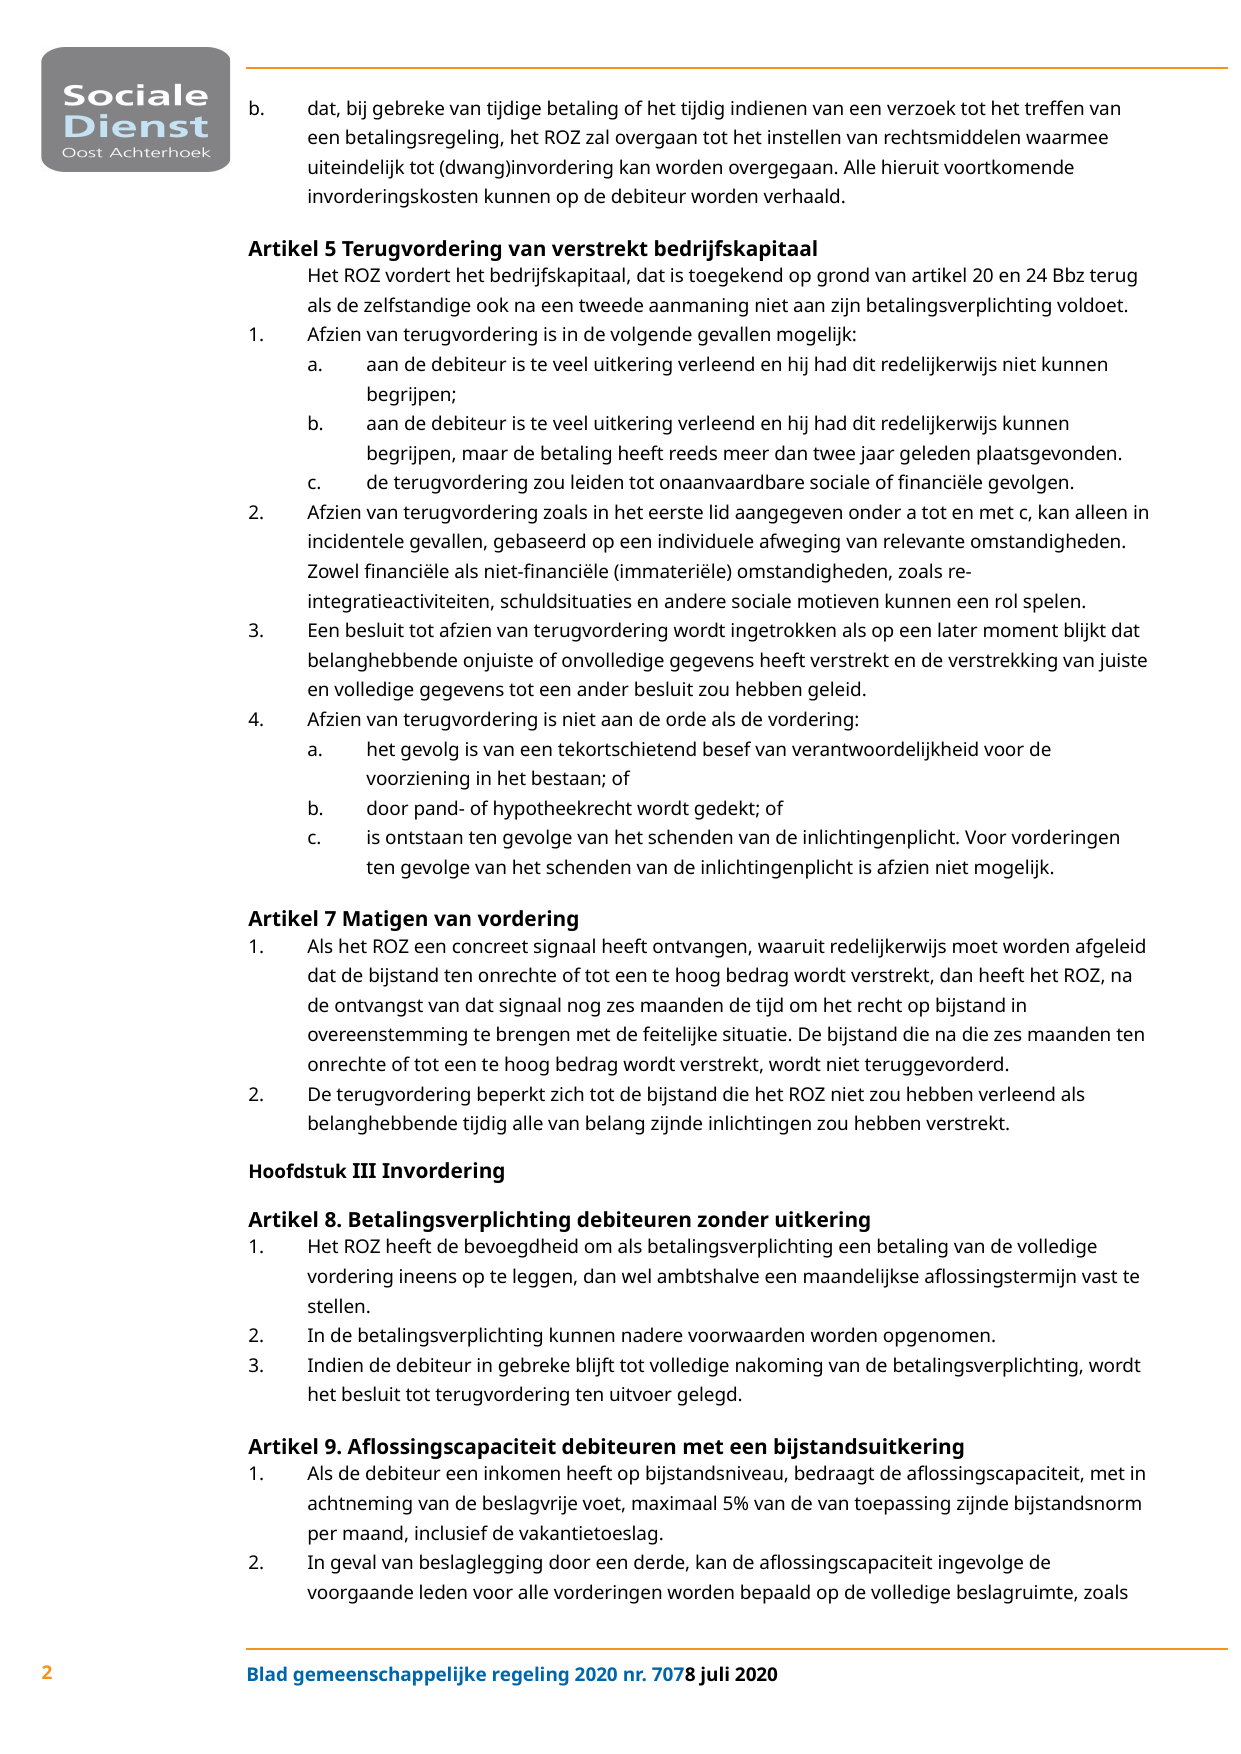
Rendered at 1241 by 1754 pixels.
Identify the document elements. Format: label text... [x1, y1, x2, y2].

list In de betalingsverplichting kunnen nadere voorwaarden worden opgenomen. [248, 1322, 1152, 1348]
text Artikel 8. Betalingsverplichting debiteuren zonder uitkering [248, 1205, 1152, 1234]
list het gevolg is van een tekortschietend besef van verantwoordelijkheid voor de voorziening in het bestaan; of [307, 736, 1152, 791]
list De terugvordering beperkt zich tot de bijstand die het ROZ niet zou hebben verleend als belanghebbende tijdig alle van belang zijnde inlichtingen zou hebben verstrekt. [248, 1081, 1152, 1136]
list Als de debiteur een inkomen heeft op bijstandsniveau, bedraagt de aflossingscapaciteit, met in achtneming van de beslagvrije voet, maximaal 5% van de van toepassing zijnde bijstandsnorm per maand, inclusief de vakantietoeslag. [248, 1461, 1152, 1545]
list Indien de debiteur in gebreke blijft tot volledige nakoming van de betalingsverplichting, wordt het besluit tot terugvordering ten uitvoer gelegd. [248, 1352, 1152, 1407]
list aan de debiteur is te veel uitkering verleend en hij had dit redelijkerwijs niet kunnen begrijpen; [307, 351, 1152, 406]
text Artikel 7 Matigen van vordering [248, 904, 1152, 933]
list Een besluit tot afzien van terugvordering wordt ingetrokken als op een later moment blijkt dat belanghebbende onjuiste of onvolledige gegevens heeft verstrekt en de verstrekking van juiste en volledige gegevens tot een ander besluit zou hebben geleid. [248, 617, 1152, 702]
list Afzien van terugvordering is in de volgende gevallen mogelijk: [248, 322, 1152, 347]
list dat, bij gebreke van tijdige betaling of het tijdig indienen van een verzoek tot het treffen van een betalingsregeling, het ROZ zal overgaan tot het instellen van rechtsmiddelen waarmee uiteindelijk tot (dwang)invordering kan worden overgegaan. Alle hieruit voortkomende invorderingskosten kunnen op de debiteur worden verhaald. [248, 95, 1152, 209]
list Het ROZ heeft de bevoegdheid om als betalingsverplichting een betaling van de volledige vordering ineens op te leggen, dan wel ambtshalve een maandelijkse aflossingstermijn vast te stellen. [248, 1234, 1152, 1319]
list door pand- of hypotheekrecht wordt gedekt; of [307, 795, 1152, 821]
list In geval van beslaglegging door een derde, kan de aflossingscapaciteit ingevolge de voorgaande leden voor alle vorderingen worden bepaald op de volledige beslagruimte, zoals [248, 1549, 1152, 1604]
list Het ROZ vordert het bedrijfskapitaal, dat is toegekend op grond van artikel 20 en 24 Bbz terug als de zelfstandige ook na een tweede aanmaning niet aan zijn betalingsverplichting voldoet. [248, 262, 1152, 318]
list aan de debiteur is te veel uitkering verleend en hij had dit redelijkerwijs kunnen begrijpen, maar de betaling heeft reeds meer dan twee jaar geleden plaatsgevonden. [307, 410, 1152, 466]
list Afzien van terugvordering zoals in het eerste lid aangegeven onder a tot en met c, kan alleen in incidentele gevallen, gebaseerd op een individuele afweging van relevante omstandigheden. Zowel financiële als niet-financiële (immateriële) omstandigheden, zoals re-integratieactiviteiten, schuldsituaties en andere sociale motieven kunnen een rol spelen. [248, 499, 1152, 613]
text Artikel 9. Aflossingscapaciteit debiteuren met een bijstandsuitkering [248, 1432, 1152, 1461]
list is ontstaan ten gevolge van het schenden van de inlichtingenplicht. Voor vorderingen ten gevolge van het schenden van de inlichtingenplicht is afzien niet mogelijk. [307, 824, 1152, 880]
list de terugvordering zou leiden tot onaanvaardbare sociale of financiële gevolgen. [307, 469, 1152, 495]
list Als het ROZ een concreet signaal heeft ontvangen, waaruit redelijkerwijs moet worden afgeleid dat de bijstand ten onrechte of tot een te hoog bedrag wordt verstrekt, dan heeft het ROZ, na de ontvangst van dat signaal nog zes maanden de tijd om het recht op bijstand in overeenstemming te brengen met de feitelijke situatie. De bijstand die na die zes maanden ten onrechte of tot een te hoog bedrag wordt verstrekt, wordt niet teruggevorderd. [248, 933, 1152, 1077]
text Artikel 5 Terugvordering van verstrekt bedrijfskapitaal [248, 234, 1152, 262]
text Hoofdstuk III Invordering [248, 1156, 1152, 1184]
list Afzien van terugvordering is niet aan de orde als de vordering: [248, 706, 1152, 732]
picture [41, 47, 231, 172]
